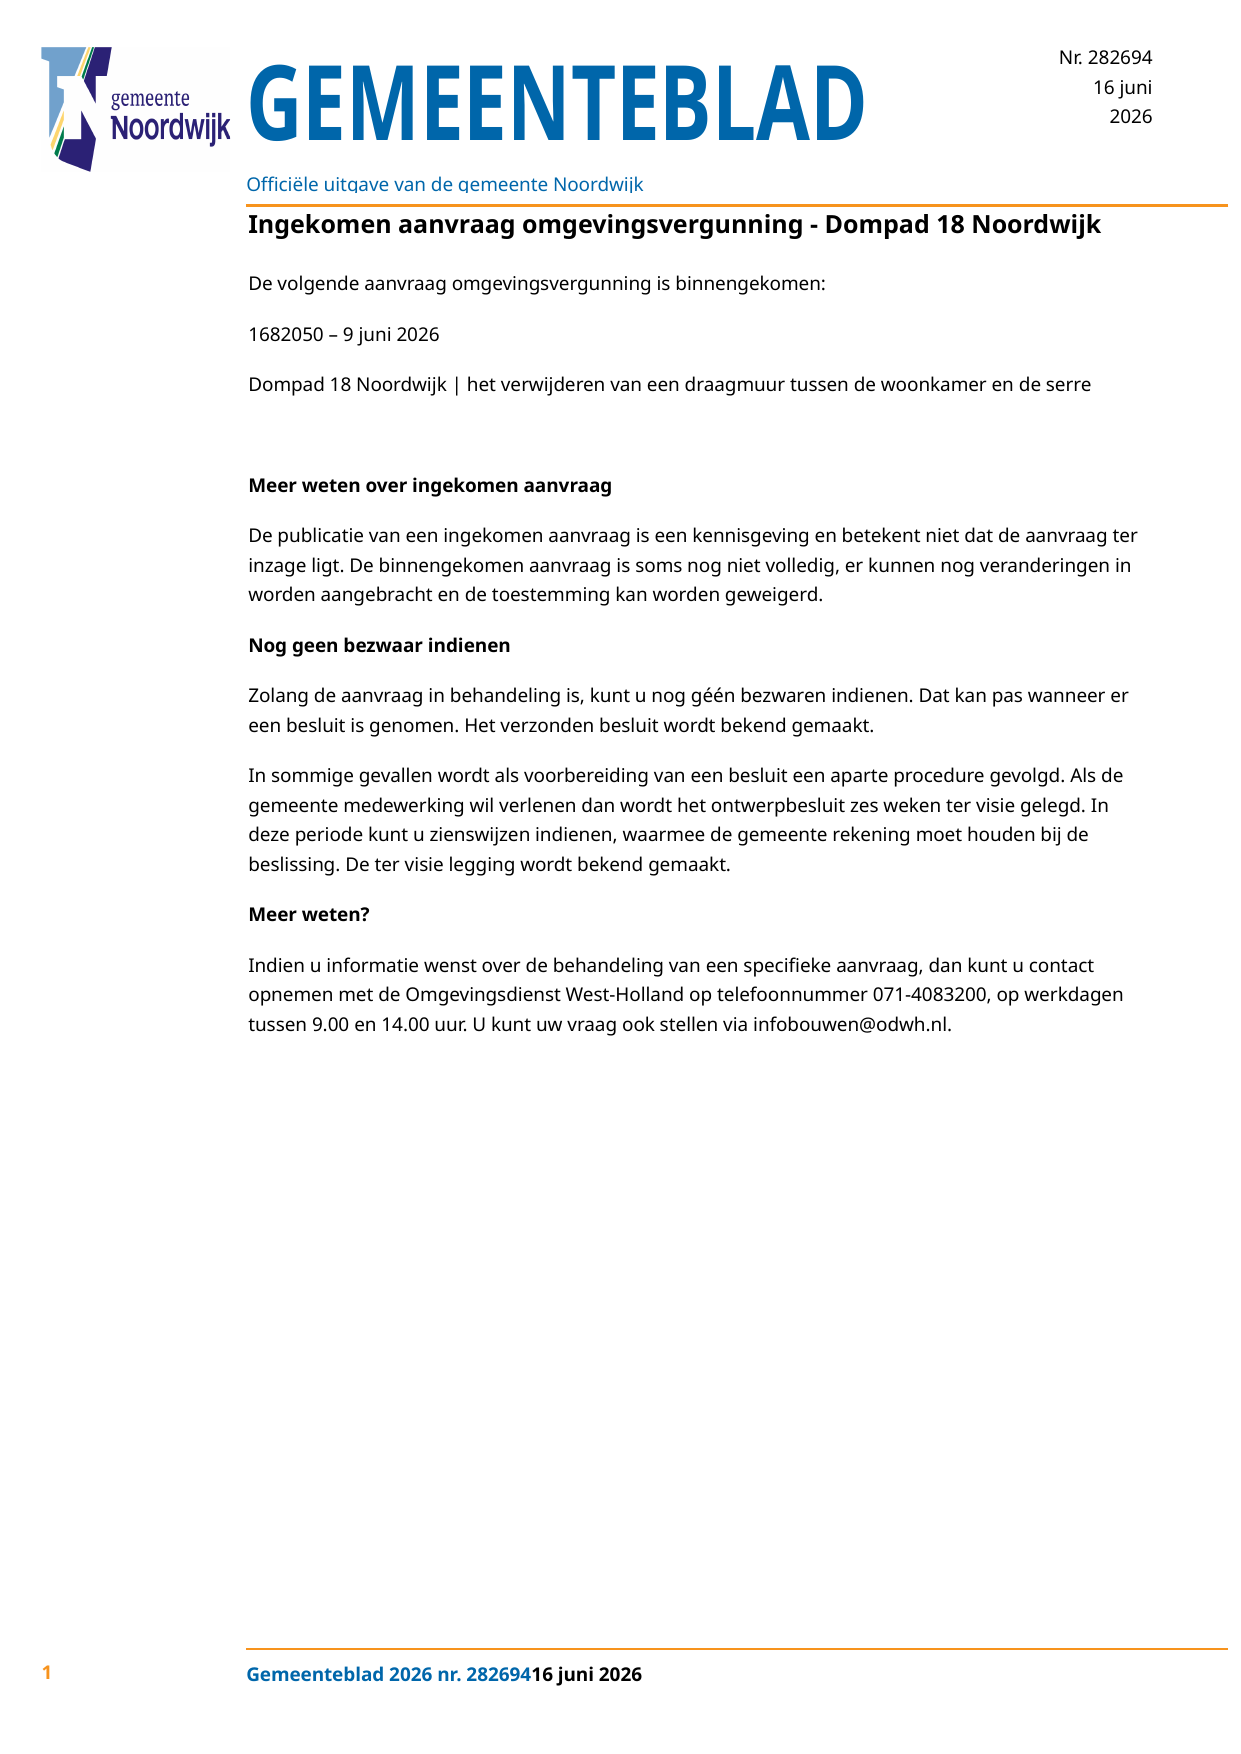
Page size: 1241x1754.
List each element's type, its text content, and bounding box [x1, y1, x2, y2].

text 1682050 – 9 juni 2026 [248, 321, 1152, 346]
text Indien u informatie wenst over de behandeling van een specifieke aanvraag, dan kunt u contact opnemen met de Omgevingsdienst West-Holland op telefoonnummer 071-4083200, op werkdagen tussen 9.00 en 14.00 uur. U kunt uw vraag ook stellen via infobouwen@odwh.nl. [248, 952, 1152, 1037]
text De publicatie van een ingekomen aanvraag is een kennisgeving en betekent niet dat de aanvraag ter inzage ligt. De binnengekomen aanvraag is soms nog niet volledig, er kunnen nog veranderingen in worden aangebracht en de toestemming kan worden geweigerd. [248, 522, 1152, 607]
text Ingekomen aanvraag omgevingsvergunning - Dompad 18 Noordwijk [248, 207, 1152, 241]
text Zolang de aanvraag in behandeling is, kunt u nog géén bezwaren indienen. Dat kan pas wanneer er een besluit is genomen. Het verzonden besluit wordt bekend gemaakt. [248, 682, 1152, 738]
picture [41, 47, 231, 172]
text Meer weten over ingekomen aanvraag [248, 472, 1152, 498]
text De volgende aanvraag omgevingsvergunning is binnengekomen: [248, 270, 1152, 296]
text In sommige gevallen wordt als voorbereiding van een besluit een aparte procedure gevolgd. Als de gemeente medewerking wil verlenen dan wordt het ontwerpbesluit zes weken ter visie gelegd. In deze periode kunt u zienswijzen indienen, waarmee de gemeente rekening moet houden bij de beslissing. De ter visie legging wordt bekend gemaakt. [248, 762, 1152, 877]
text Dompad 18 Noordwijk | het verwijderen van een draagmuur tussen de woonkamer en de serre [248, 371, 1152, 397]
text Meer weten? [248, 902, 1152, 927]
text Nog geen bezwaar indienen [248, 632, 1152, 658]
